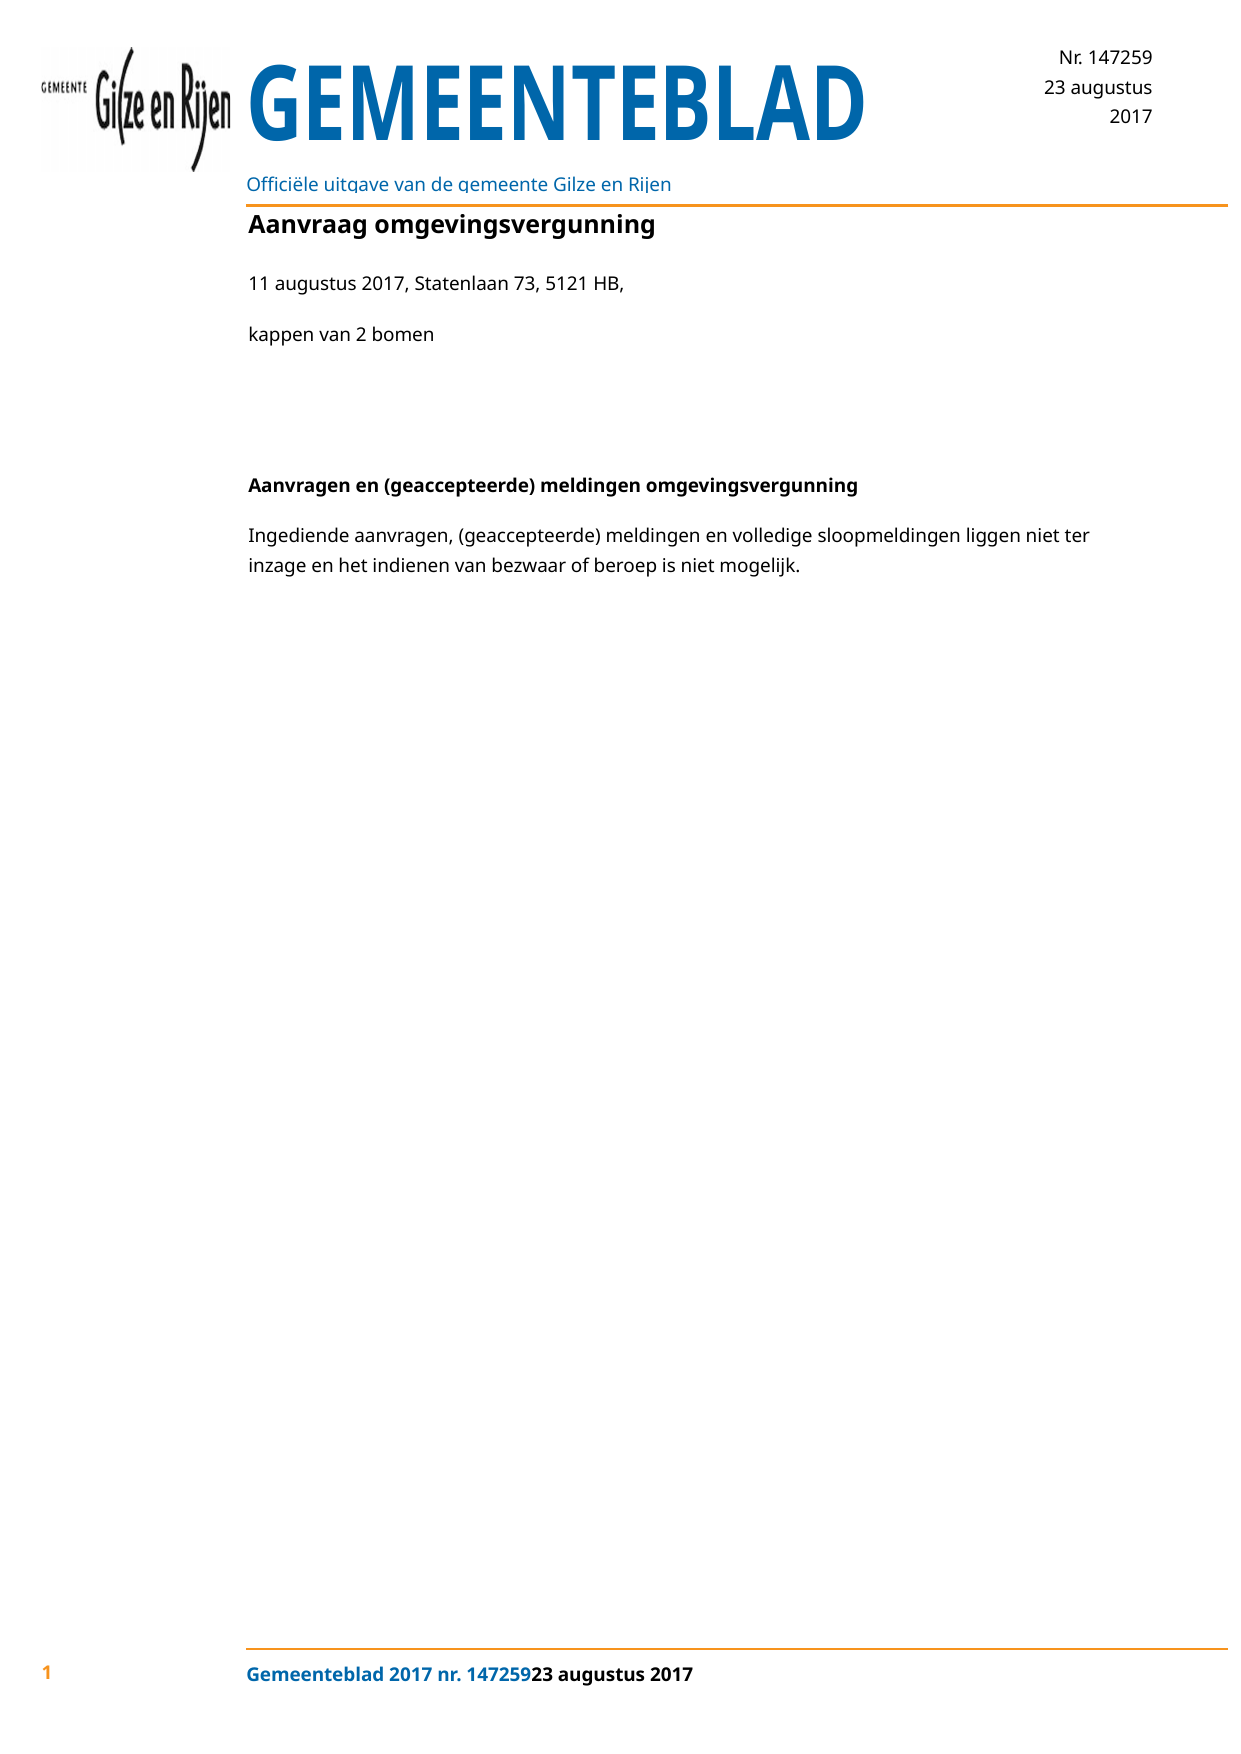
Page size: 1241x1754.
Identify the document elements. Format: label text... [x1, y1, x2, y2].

text kappen van 2 bomen [248, 321, 1152, 346]
text Aanvraag omgevingsvergunning [248, 207, 1152, 241]
text Aanvragen en (geaccepteerde) meldingen omgevingsvergunning [248, 472, 1152, 498]
picture [41, 47, 231, 172]
text 11 augustus 2017, Statenlaan 73, 5121 HB, [248, 270, 1152, 296]
text Ingediende aanvragen, (geaccepteerde) meldingen en volledige sloopmeldingen liggen niet ter inzage en het indienen van bezwaar of beroep is niet mogelijk. [248, 522, 1152, 578]
